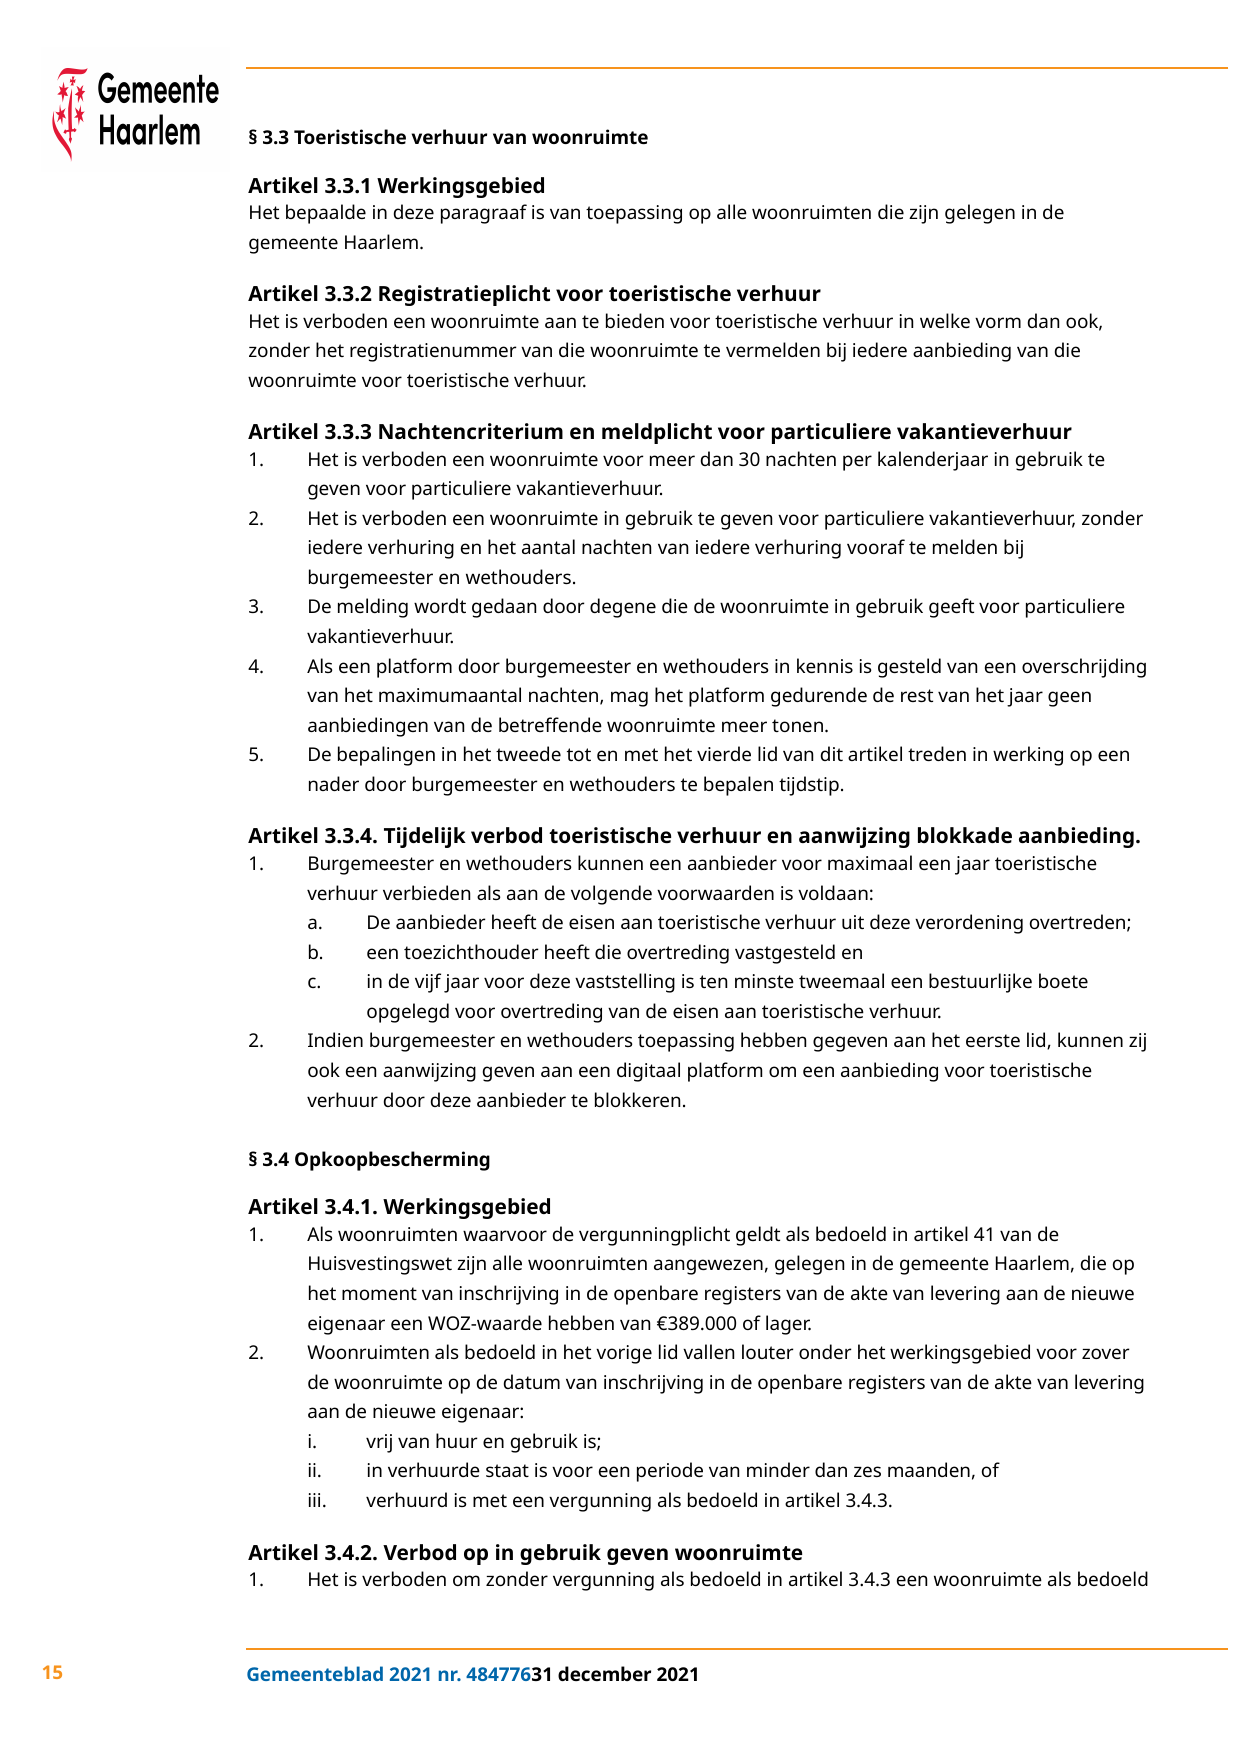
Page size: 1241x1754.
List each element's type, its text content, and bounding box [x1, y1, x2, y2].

text zonder het registratienummer van die woonruimte te vermelden bij iedere aanbieding van die woonruimte voor toeristische verhuur. [248, 337, 1152, 393]
text Artikel 3.4.2. Verbod op in gebruik geven woonruimte [248, 1538, 1152, 1566]
text Artikel 3.3.4. Tijdelijk verbod toeristische verhuur en aanwijzing blokkade aanbieding. [248, 822, 1152, 850]
list Als woonruimten waarvoor de vergunningplicht geldt als bedoeld in artikel 41 van de Huisvestingswet zijn alle woonruimten aangewezen, gelegen in de gemeente Haarlem, die op het moment van inschrijving in de openbare registers van de akte van levering aan de nieuwe eigenaar een WOZ-waarde hebben van €389.000 of lager. [248, 1221, 1152, 1335]
list Het is verboden een woonruimte voor meer dan 30 nachten per kalenderjaar in gebruik te geven voor particuliere vakantieverhuur. [248, 446, 1152, 501]
list De melding wordt gedaan door degene die de woonruimte in gebruik geeft voor particuliere vakantieverhuur. [248, 594, 1152, 649]
list Woonruimten als bedoeld in het vorige lid vallen louter onder het werkingsgebied voor zover de woonruimte op de datum van inschrijving in de openbare registers van de akte van levering aan de nieuwe eigenaar: [248, 1339, 1152, 1424]
list De bepalingen in het tweede tot en met het vierde lid van dit artikel treden in werking op een nader door burgemeester en wethouders te bepalen tijdstip. [248, 742, 1152, 797]
picture [41, 47, 231, 172]
text § 3.4 Opkoopbescherming [248, 1146, 1152, 1172]
text Artikel 3.3.3 Nachtencriterium en meldplicht voor particuliere vakantieverhuur [248, 417, 1152, 446]
text Artikel 3.3.2 Registratieplicht voor toeristische verhuur [248, 279, 1152, 308]
text § 3.3 Toeristische verhuur van woonruimte [248, 124, 1152, 150]
list Burgemeester en wethouders kunnen een aanbieder voor maximaal een jaar toeristische verhuur verbieden als aan de volgende voorwaarden is voldaan: [248, 850, 1152, 905]
text Artikel 3.4.1. Werkingsgebied [248, 1192, 1152, 1221]
list in de vijf jaar voor deze vaststelling is ten minste tweemaal een bestuurlijke boete opgelegd voor overtreding van de eisen aan toeristische verhuur. [307, 968, 1152, 1024]
list vrij van huur en gebruik is; [307, 1428, 1152, 1454]
text Artikel 3.3.1 Werkingsgebied [248, 171, 1152, 199]
list in verhuurde staat is voor een periode van minder dan zes maanden, of [307, 1458, 1152, 1483]
list De aanbieder heeft de eisen aan toeristische verhuur uit deze verordening overtreden; [307, 909, 1152, 935]
text Het bepaalde in deze paragraaf is van toepassing op alle woonruimten die zijn gelegen in de gemeente Haarlem. [248, 199, 1152, 255]
list Het is verboden een woonruimte in gebruik te geven voor particuliere vakantieverhuur, zonder iedere verhuring en het aantal nachten van iedere verhuring vooraf te melden bij burgemeester en wethouders. [248, 505, 1152, 590]
text Het is verboden een woonruimte aan te bieden voor toeristische verhuur in welke vorm dan ook, [248, 308, 1152, 333]
list verhuurd is met een vergunning als bedoeld in artikel 3.4.3. [307, 1487, 1152, 1513]
list Het is verboden om zonder vergunning als bedoeld in artikel 3.4.3 een woonruimte als bedoeld [248, 1566, 1152, 1592]
list Indien burgemeester en wethouders toepassing hebben gegeven aan het eerste lid, kunnen zij ook een aanwijzing geven aan een digitaal platform om een aanbieding voor toeristische verhuur door deze aanbieder te blokkeren. [248, 1028, 1152, 1112]
list Als een platform door burgemeester en wethouders in kennis is gesteld van een overschrijding van het maximumaantal nachten, mag het platform gedurende de rest van het jaar geen aanbiedingen van de betreffende woonruimte meer tonen. [248, 653, 1152, 738]
list een toezichthouder heeft die overtreding vastgesteld en [307, 939, 1152, 964]
